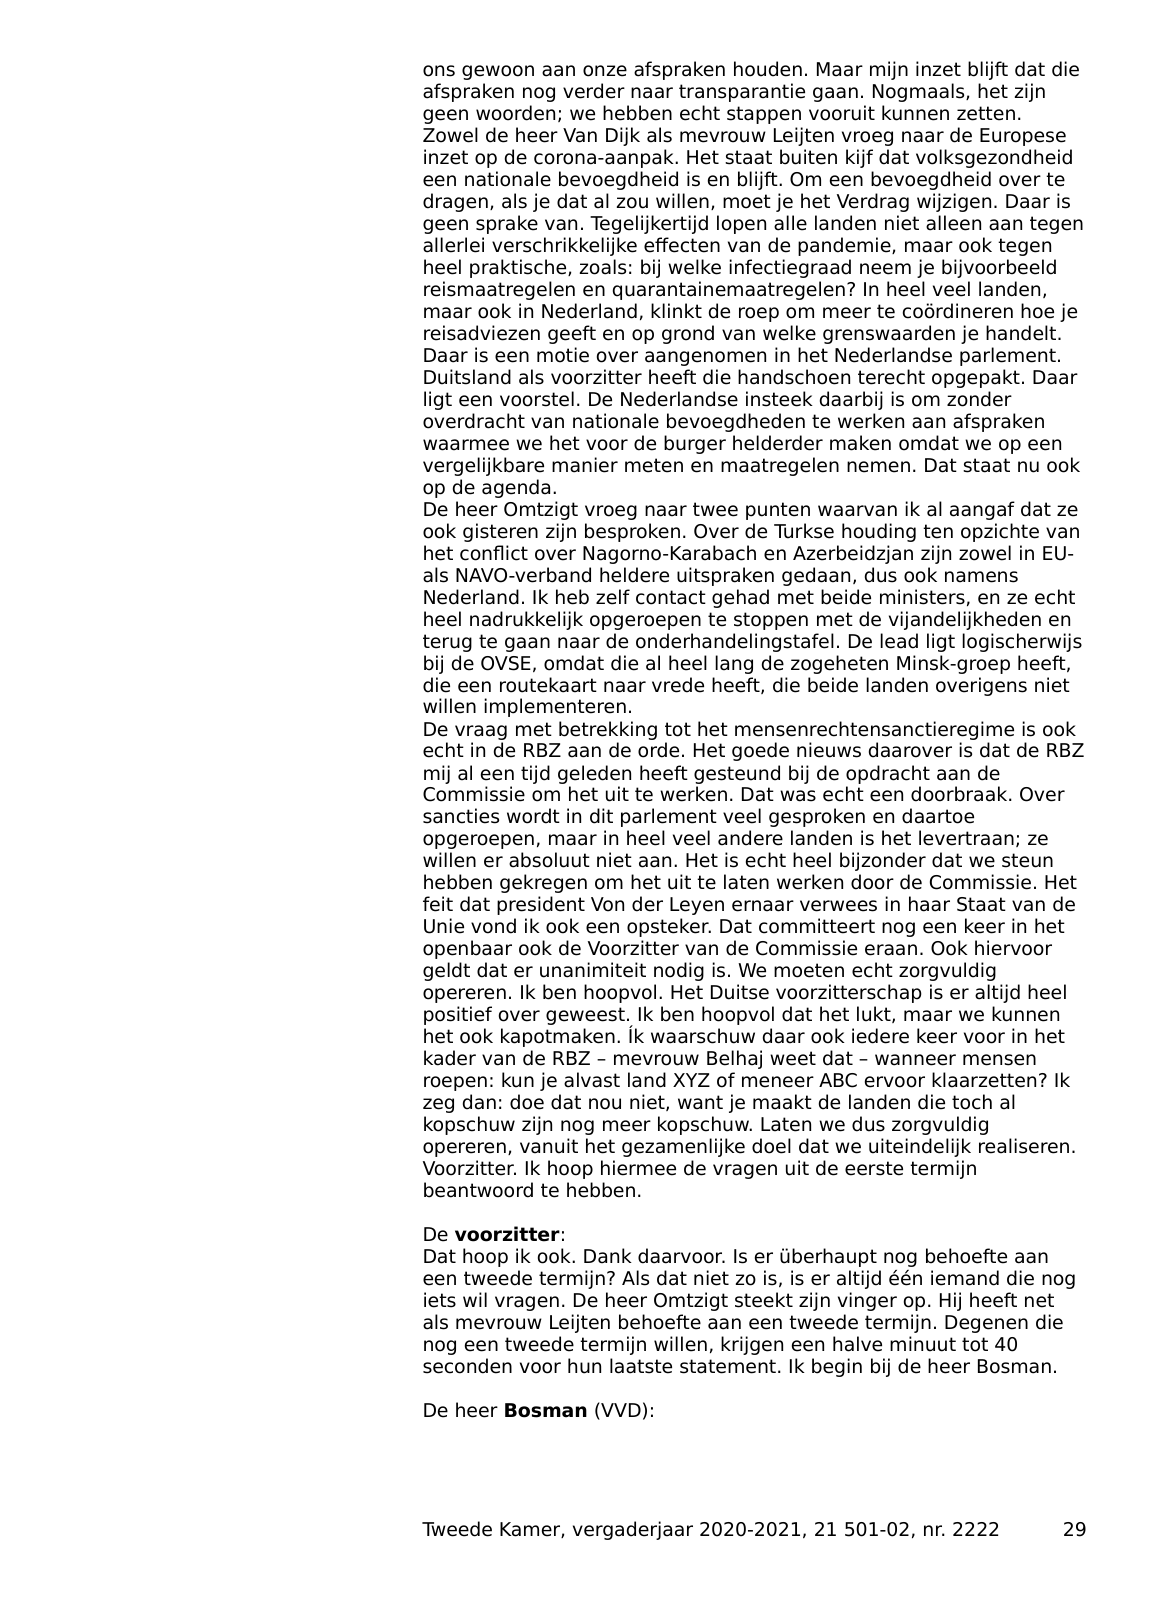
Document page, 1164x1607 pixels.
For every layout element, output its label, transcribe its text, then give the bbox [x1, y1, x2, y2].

text De voorzitter: [422, 1224, 1087, 1246]
text Voorzitter. Ik hoop hiermee de vragen uit de eerste termijn beantwoord te hebben. [422, 1158, 1087, 1202]
text ons gewoon aan onze afspraken houden. Maar mijn inzet blijft dat die afspraken nog verder naar transparantie gaan. Nogmaals, het zijn geen woorden; we hebben echt stappen vooruit kunnen zetten. [422, 59, 1087, 125]
text Dat hoop ik ook. Dank daarvoor. Is er überhaupt nog behoefte aan een tweede termijn? Als dat niet zo is, is er altijd één iemand die nog iets wil vragen. De heer Omtzigt steekt zijn vinger op. Hij heeft net als mevrouw Leijten behoefte aan een tweede termijn. Degenen die nog een tweede termijn willen, krijgen een halve minuut tot 40 seconden voor hun laatste statement. Ik begin bij de heer Bosman. [422, 1246, 1087, 1378]
text De heer Bosman (VVD): [422, 1400, 1087, 1422]
text Zowel de heer Van Dijk als mevrouw Leijten vroeg naar de Europese inzet op de corona-aanpak. Het staat buiten kijf dat volksgezondheid een nationale bevoegdheid is en blijft. Om een bevoegdheid over te dragen, als je dat al zou willen, moet je het Verdrag wijzigen. Daar is geen sprake van. Tegelijkertijd lopen alle landen niet alleen aan tegen allerlei verschrikkelijke effecten van de pandemie, maar ook tegen heel praktische, zoals: bij welke infectiegraad neem je bijvoorbeeld reismaatregelen en quarantainemaatregelen? In heel veel landen, maar ook in Nederland, klinkt de roep om meer te coördineren hoe je reisadviezen geeft en op grond van welke grenswaarden je handelt. Daar is een motie over aangenomen in het Nederlandse parlement. Duitsland als voorzitter heeft die handschoen terecht opgepakt. Daar ligt een voorstel. De Nederlandse insteek daarbij is om zonder overdracht van nationale bevoegdheden te werken aan afspraken waarmee we het voor de burger helderder maken omdat we op een vergelijkbare manier meten en maatregelen nemen. Dat staat nu ook op de agenda. [422, 125, 1087, 499]
text De vraag met betrekking tot het mensenrechtensanctieregime is ook echt in de RBZ aan de orde. Het goede nieuws daarover is dat de RBZ mij al een tijd geleden heeft gesteund bij de opdracht aan de Commissie om het uit te werken. Dat was echt een doorbraak. Over sancties wordt in dit parlement veel gesproken en daartoe opgeroepen, maar in heel veel andere landen is het levertraan; ze willen er absoluut niet aan. Het is echt heel bijzonder dat we steun hebben gekregen om het uit te laten werken door de Commissie. Het feit dat president Von der Leyen ernaar verwees in haar Staat van de Unie vond ik ook een opsteker. Dat committeert nog een keer in het openbaar ook de Voorzitter van de Commissie eraan. Ook hiervoor geldt dat er unanimiteit nodig is. We moeten echt zorgvuldig opereren. Ik ben hoopvol. Het Duitse voorzitterschap is er altijd heel positief over geweest. Ik ben hoopvol dat het lukt, maar we kunnen het ook kapotmaken. Ík waarschuw daar ook iedere keer voor in het kader van de RBZ – mevrouw Belhaj weet dat – wanneer mensen roepen: kun je alvast land XYZ of meneer ABC ervoor klaarzetten? Ik zeg dan: doe dat nou niet, want je maakt de landen die toch al kopschuw zijn nog meer kopschuw. Laten we dus zorgvuldig opereren, vanuit het gezamenlijke doel dat we uiteindelijk realiseren. [422, 718, 1087, 1158]
text De heer Omtzigt vroeg naar twee punten waarvan ik al aangaf dat ze ook gisteren zijn besproken. Over de Turkse houding ten opzichte van het conflict over Nagorno-Karabach en Azerbeidzjan zijn zowel in EU- als NAVO-verband heldere uitspraken gedaan, dus ook namens Nederland. Ik heb zelf contact gehad met beide ministers, en ze echt heel nadrukkelijk opgeroepen te stoppen met de vijandelijkheden en terug te gaan naar de onderhandelingstafel. De lead ligt logischerwijs bij de OVSE, omdat die al heel lang de zogeheten Minsk-groep heeft, die een routekaart naar vrede heeft, die beide landen overigens niet willen implementeren. [422, 499, 1087, 718]
